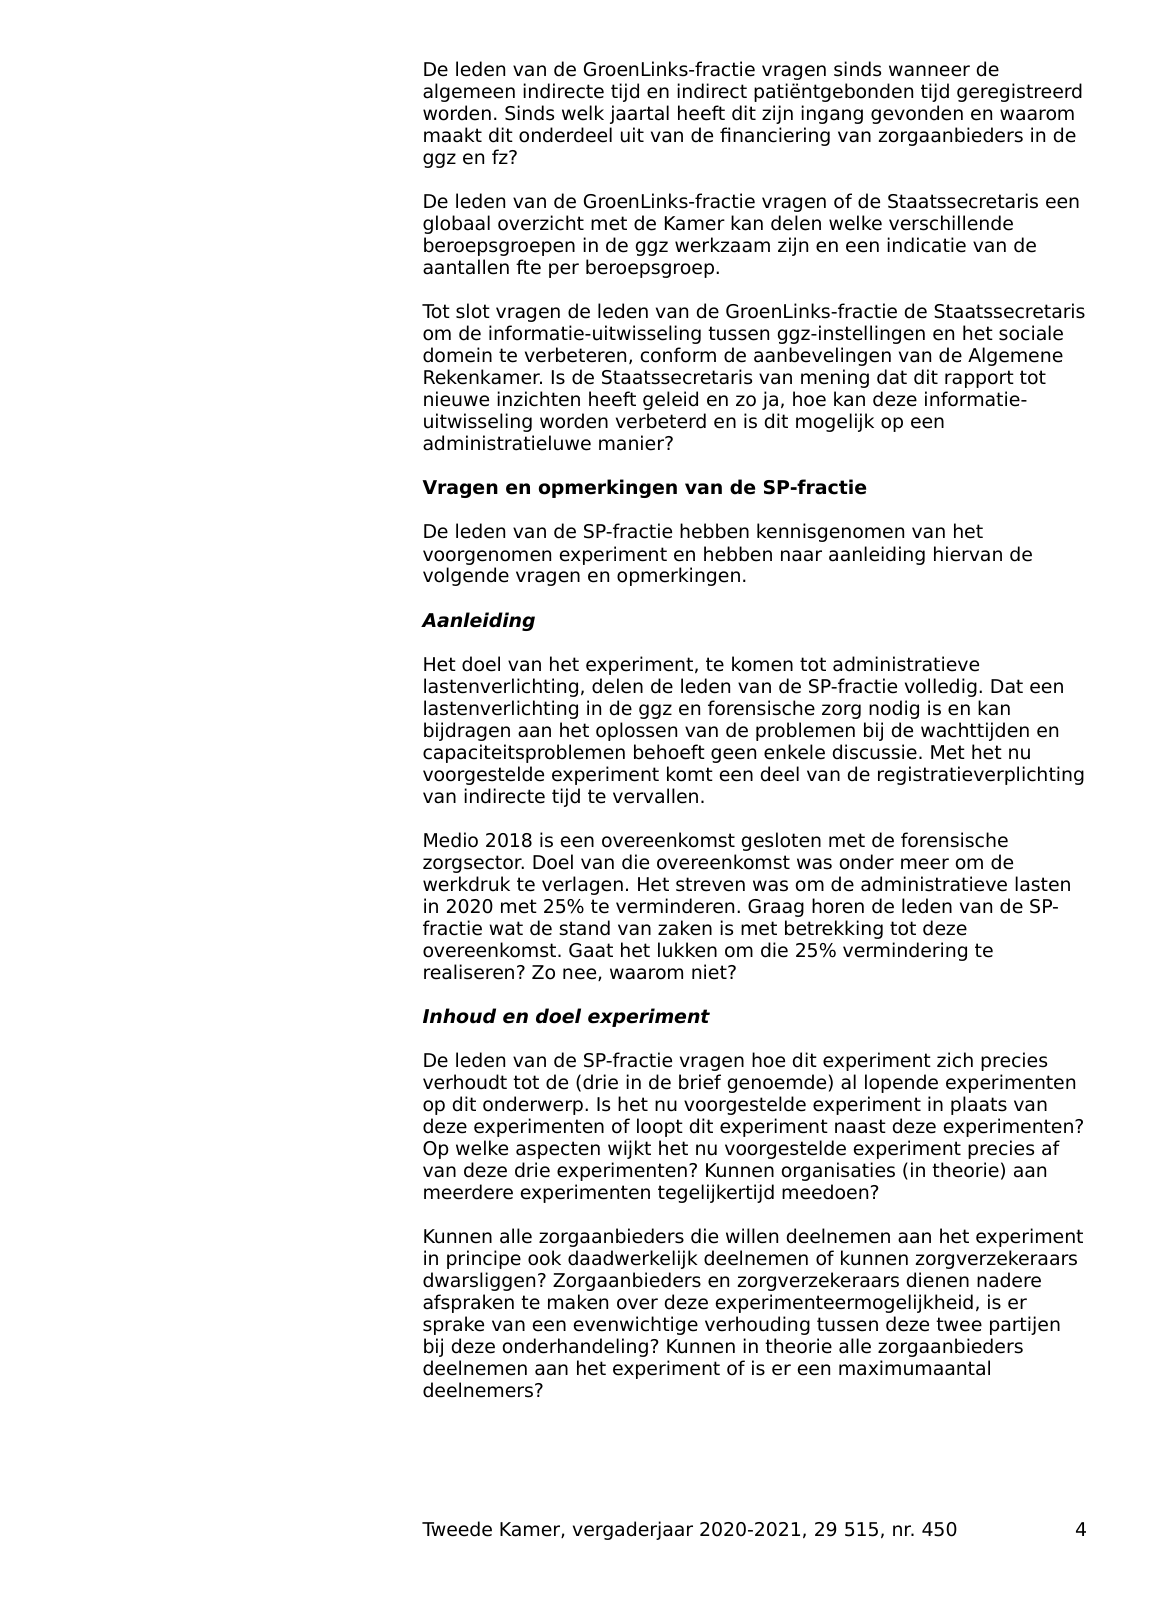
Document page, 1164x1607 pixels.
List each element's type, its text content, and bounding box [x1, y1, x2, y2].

text Tot slot vragen de leden van de GroenLinks-fractie de Staatssecretaris om de informatie-uitwisseling tussen ggz-instellingen en het sociale domein te verbeteren, conform de aanbevelingen van de Algemene Rekenkamer. Is de Staatssecretaris van mening dat dit rapport tot nieuwe inzichten heeft geleid en zo ja, hoe kan deze informatie-uitwisseling worden verbeterd en is dit mogelijk op een administratieluwe manier? [422, 301, 1087, 455]
subtitle Inhoud en doel experiment [422, 1006, 1087, 1028]
text Het doel van het experiment, te komen tot administratieve lastenverlichting, delen de leden van de SP-fractie volledig. Dat een lastenverlichting in de ggz en forensische zorg nodig is en kan bijdragen aan het oplossen van de problemen bij de wachttijden en capaciteitsproblemen behoeft geen enkele discussie. Met het nu voorgestelde experiment komt een deel van de registratieverplichting van indirecte tijd te vervallen. [422, 654, 1087, 808]
subtitle Aanleiding [422, 609, 1087, 632]
text De leden van de SP-fractie vragen hoe dit experiment zich precies verhoudt tot de (drie in de brief genoemde) al lopende experimenten op dit onderwerp. Is het nu voorgestelde experiment in plaats van deze experimenten of loopt dit experiment naast deze experimenten? Op welke aspecten wijkt het nu voorgestelde experiment precies af van deze drie experimenten? Kunnen organisaties (in theorie) aan meerdere experimenten tegelijkertijd meedoen? [422, 1050, 1087, 1204]
text De leden van de GroenLinks-fractie vragen sinds wanneer de algemeen indirecte tijd en indirect patiëntgebonden tijd geregistreerd worden. Sinds welk jaartal heeft dit zijn ingang gevonden en waarom maakt dit onderdeel uit van de financiering van zorgaanbieders in de ggz en fz? [422, 59, 1087, 169]
text Medio 2018 is een overeenkomst gesloten met de forensische zorgsector. Doel van die overeenkomst was onder meer om de werkdruk te verlagen. Het streven was om de administratieve lasten in 2020 met 25% te verminderen. Graag horen de leden van de SP-fractie wat de stand van zaken is met betrekking tot deze overeenkomst. Gaat het lukken om die 25% vermindering te realiseren? Zo nee, waarom niet? [422, 830, 1087, 984]
text De leden van de SP-fractie hebben kennisgenomen van het voorgenomen experiment en hebben naar aanleiding hiervan de volgende vragen en opmerkingen. [422, 521, 1087, 587]
subtitle Vragen en opmerkingen van de SP-fractie [422, 477, 1087, 499]
text De leden van de GroenLinks-fractie vragen of de Staatssecretaris een globaal overzicht met de Kamer kan delen welke verschillende beroepsgroepen in de ggz werkzaam zijn en een indicatie van de aantallen fte per beroepsgroep. [422, 191, 1087, 279]
text Kunnen alle zorgaanbieders die willen deelnemen aan het experiment in principe ook daadwerkelijk deelnemen of kunnen zorgverzekeraars dwarsliggen? Zorgaanbieders en zorgverzekeraars dienen nadere afspraken te maken over deze experimenteermogelijkheid, is er sprake van een evenwichtige verhouding tussen deze twee partijen bij deze onderhandeling? Kunnen in theorie alle zorgaanbieders deelnemen aan het experiment of is er een maximumaantal deelnemers? [422, 1226, 1087, 1402]
